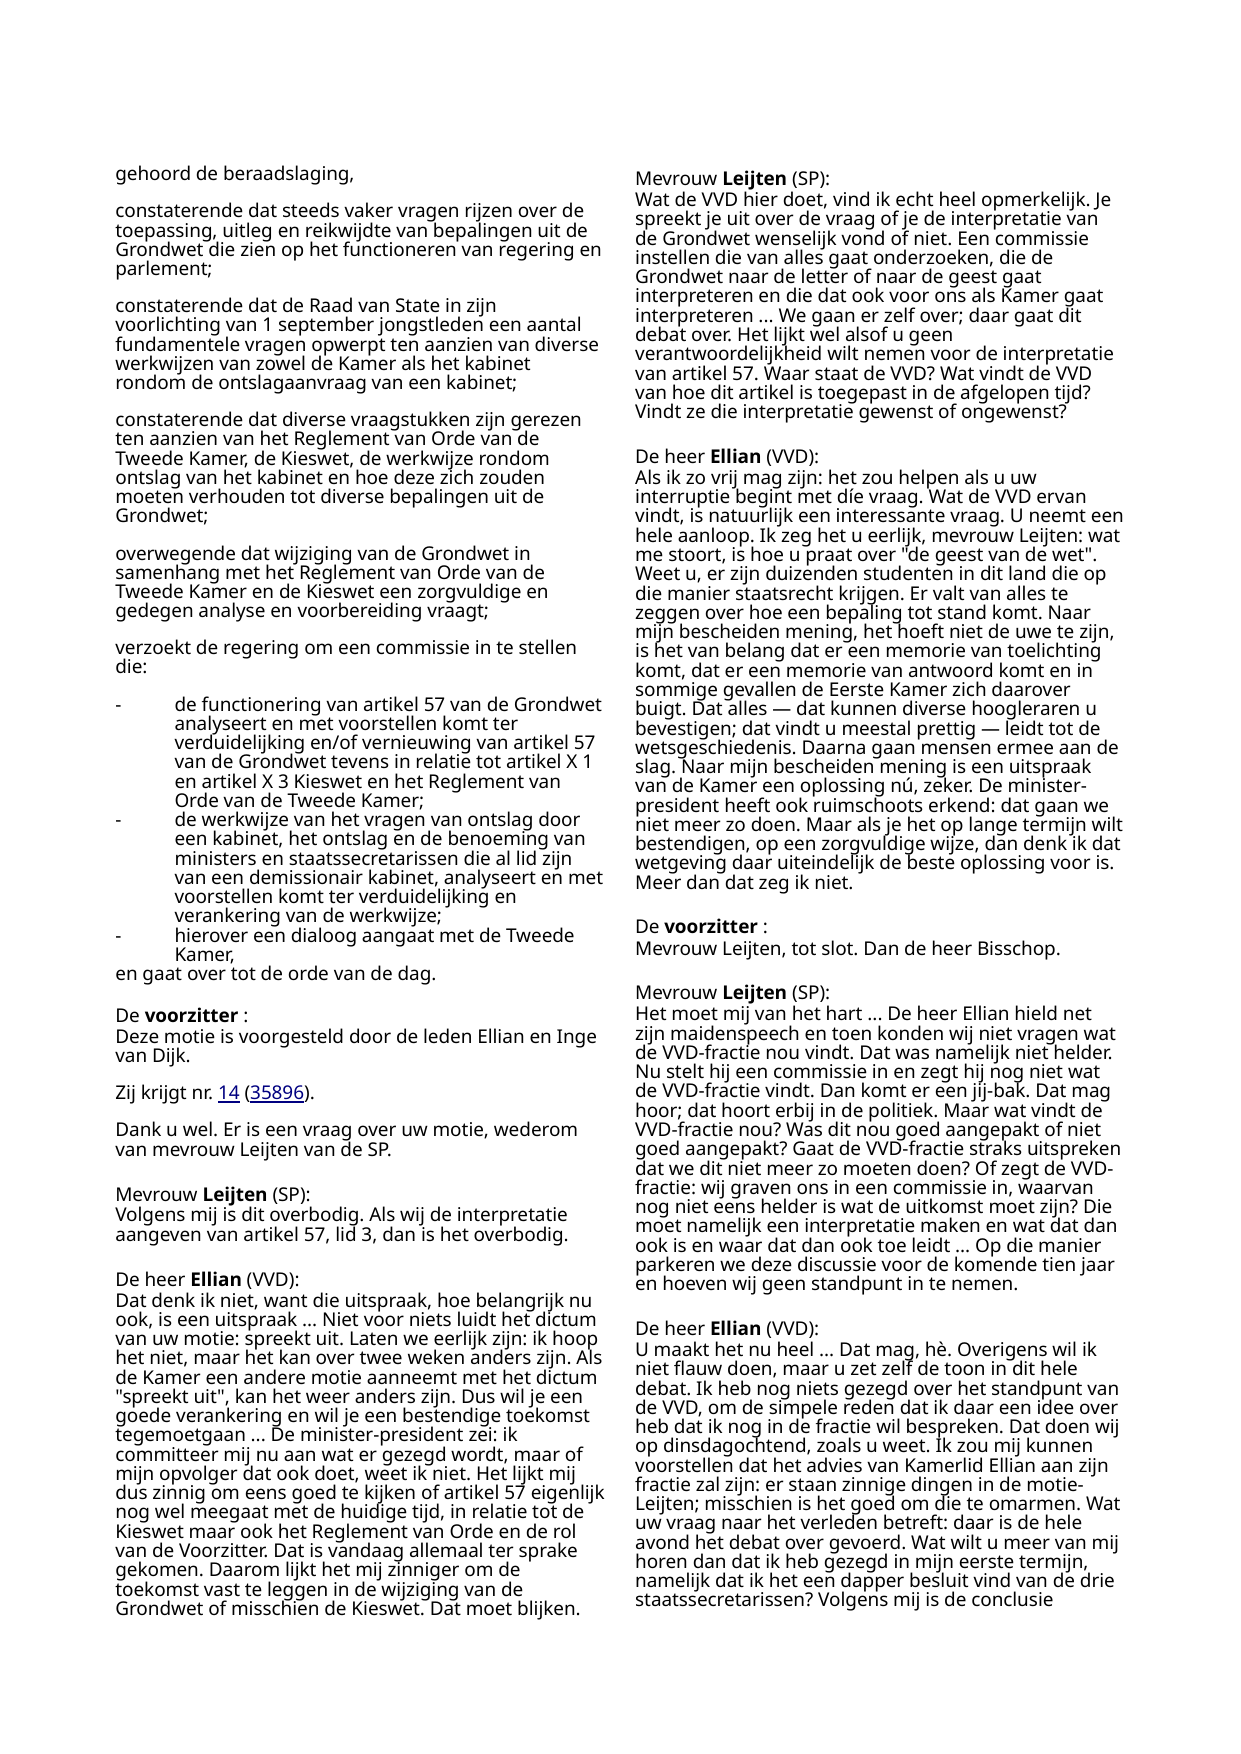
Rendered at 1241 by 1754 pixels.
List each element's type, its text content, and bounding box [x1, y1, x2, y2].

list hierover een dialoog aangaat met de Tweede Kamer, [115, 927, 605, 965]
text Mevrouw Leijten (SP): [115, 1181, 605, 1206]
text Het moet mij van het hart ... De heer Ellian hield net zijn maidenspeech en toen konden wij niet vragen wat de VVD-fractie nou vindt. Dat was namelijk niet helder. Nu stelt hij een commissie in en zegt hij nog niet wat de VVD-fractie vindt. Dan komt er een jij-bak. Dat mag hoor; dat hoort erbij in de politiek. Maar wat vindt de VVD-fractie nou? Was dit nou goed aangepakt of niet goed aangepakt? Gaat de VVD-fractie straks uitspreken dat we dit niet meer zo moeten doen? Of zegt de VVD-fractie: wij graven ons in een commissie in, waarvan nog niet eens helder is wat de uitkomst moet zijn? Die moet namelijk een interpretatie maken en wat dat dan ook is en waar dat dan ook toe leidt ... Op die manier parkeren we deze discussie voor de komende tien jaar en hoeven wij geen standpunt in te nemen. [635, 1005, 1125, 1294]
text constaterende dat de Raad van State in zijn voorlichting van 1 september jongstleden een aantal fundamentele vragen opwerpt ten aanzien van diverse werkwijzen van zowel de Kamer als het kabinet rondom de ontslagaanvraag van een kabinet; [115, 297, 605, 393]
text gehoord de beraadslaging, [115, 165, 605, 184]
text Wat de VVD hier doet, vind ik echt heel opmerkelijk. Je spreekt je uit over de vraag of je de interpretatie van de Grondwet wenselijk vond of niet. Een commissie instellen die van alles gaat onderzoeken, die de Grondwet naar de letter of naar de geest gaat interpreteren en die dat ook voor ons als Kamer gaat interpreteren ... We gaan er zelf over; daar gaat dit debat over. Het lijkt wel alsof u geen verantwoordelijkheid wilt nemen voor de interpretatie van artikel 57. Waar staat de VVD? Wat vindt de VVD van hoe dit artikel is toegepast in de afgelopen tijd? Vindt ze die interpretatie gewenst of ongewenst? [635, 191, 1125, 422]
text Deze motie is voorgesteld door de leden Ellian en Inge van Dijk. [115, 1028, 605, 1067]
list de werkwijze van het vragen van ontslag door een kabinet, het ontslag en de benoeming van ministers en staatssecretarissen die al lid zijn van een demissionair kabinet, analyseert en met voorstellen komt ter verduidelijking en verankering van de werkwijze; [115, 811, 605, 927]
text De voorzitter : [635, 914, 1125, 939]
text Mevrouw Leijten (SP): [635, 165, 1125, 191]
text constaterende dat diverse vraagstukken zijn gerezen ten aanzien van het Reglement van Orde van de Tweede Kamer, de Kieswet, de werkwijze rondom ontslag van het kabinet en hoe deze zich zouden moeten verhouden tot diverse bepalingen uit de Grondwet; [115, 411, 605, 527]
text U maakt het nu heel ... Dat mag, hè. Overigens wil ik niet flauw doen, maar u zet zelf de toon in dit hele debat. Ik heb nog niets gezegd over het standpunt van de VVD, om de simpele reden dat ik daar een idee over heb dat ik nog in de fractie wil bespreken. Dat doen wij op dinsdagochtend, zoals u weet. Ik zou mij kunnen voorstellen dat het advies van Kamerlid Ellian aan zijn fractie zal zijn: er staan zinnige dingen in de motie-Leijten; misschien is het goed om die te omarmen. Wat uw vraag naar het verleden betreft: daar is de hele avond het debat over gevoerd. Wat wilt u meer van mij horen dan dat ik heb gezegd in mijn eerste termijn, namelijk dat ik het een dapper besluit vind van de drie staatssecretarissen? Volgens mij is de conclusie [635, 1341, 1125, 1611]
text Dank u wel. Er is een vraag over uw motie, wederom van mevrouw Leijten van de SP. [115, 1121, 605, 1160]
text De heer Ellian (VVD): [635, 1315, 1125, 1341]
text Als ik zo vrij mag zijn: het zou helpen als u uw interruptie begint met díe vraag. Wat de VVD ervan vindt, is natuurlijk een interessante vraag. U neemt een hele aanloop. Ik zeg het u eerlijk, mevrouw Leijten: wat me stoort, is hoe u praat over "de geest van de wet". Weet u, er zijn duizenden studenten in dit land die op die manier staatsrecht krijgen. Er valt van alles te zeggen over hoe een bepaling tot stand komt. Naar mijn bescheiden mening, het hoeft niet de uwe te zijn, is het van belang dat er een memorie van toelichting komt, dat er een memorie van antwoord komt en in sommige gevallen de Eerste Kamer zich daarover buigt. Dat alles — dat kunnen diverse hoogleraren u bevestigen; dat vindt u meestal prettig — leidt tot de wetsgeschiedenis. Daarna gaan mensen ermee aan de slag. Naar mijn bescheiden mening is een uitspraak van de Kamer een oplossing nú, zeker. De minister-president heeft ook ruimschoots erkend: dat gaan we niet meer zo doen. Maar als je het op lange termijn wilt bestendigen, op een zorgvuldige wijze, dan denk ik dat wetgeving daar uiteindelijk de beste oplossing voor is. Meer dan dat zeg ik niet. [635, 469, 1125, 893]
text constaterende dat steeds vaker vragen rijzen over de toepassing, uitleg en reikwijdte van bepalingen uit de Grondwet die zien op het functioneren van regering en parlement; [115, 202, 605, 279]
text overwegende dat wijziging van de Grondwet in samenhang met het Reglement van Orde van de Tweede Kamer en de Kieswet een zorgvuldige en gedegen analyse en voorbereiding vraagt; [115, 544, 605, 622]
text Dat denk ik niet, want die uitspraak, hoe belangrijk nu ook, is een uitspraak ... Niet voor niets luidt het dictum van uw motie: spreekt uit. Laten we eerlijk zijn: ik hoop het niet, maar het kan over twee weken anders zijn. Als de Kamer een andere motie aanneemt met het dictum "spreekt uit", kan het weer anders zijn. Dus wil je een goede verankering en wil je een bestendige toekomst tegemoetgaan ... De minister-president zei: ik committeer mij nu aan wat er gezegd wordt, maar of mijn opvolger dat ook doet, weet ik niet. Het lijkt mij dus zinnig om eens goed te kijken of artikel 57 eigenlijk nog wel meegaat met de huidige tijd, in relatie tot de Kieswet maar ook het Reglement van Orde en de rol van de Voorzitter. Dat is vandaag allemaal ter sprake gekomen. Daarom lijkt het mij zinniger om de toekomst vast te leggen in de wijziging van de Grondwet of misschien de Kieswet. Dat moet blijken. [115, 1292, 605, 1619]
text De heer Ellian (VVD): [635, 443, 1125, 469]
text en gaat over tot de orde van de dag. [115, 965, 605, 984]
text De heer Ellian (VVD): [115, 1266, 605, 1292]
text Mevrouw Leijten (SP): [635, 979, 1125, 1005]
text De voorzitter : [115, 1002, 605, 1028]
list de functionering van artikel 57 van de Grondwet analyseert en met voorstellen komt ter verduidelijking en/of vernieuwing van artikel 57 van de Grondwet tevens in relatie tot artikel X 1 en artikel X 3 Kieswet en het Reglement van Orde van de Tweede Kamer; [115, 696, 605, 811]
text verzoekt de regering om een commissie in te stellen die: [115, 639, 605, 678]
text Volgens mij is dit overbodig. Als wij de interpretatie aangeven van artikel 57, lid 3, dan is het overbodig. [115, 1206, 605, 1245]
text Mevrouw Leijten, tot slot. Dan de heer Bisschop. [635, 939, 1125, 959]
text Zij krijgt nr. 14 (35896). [115, 1084, 605, 1103]
